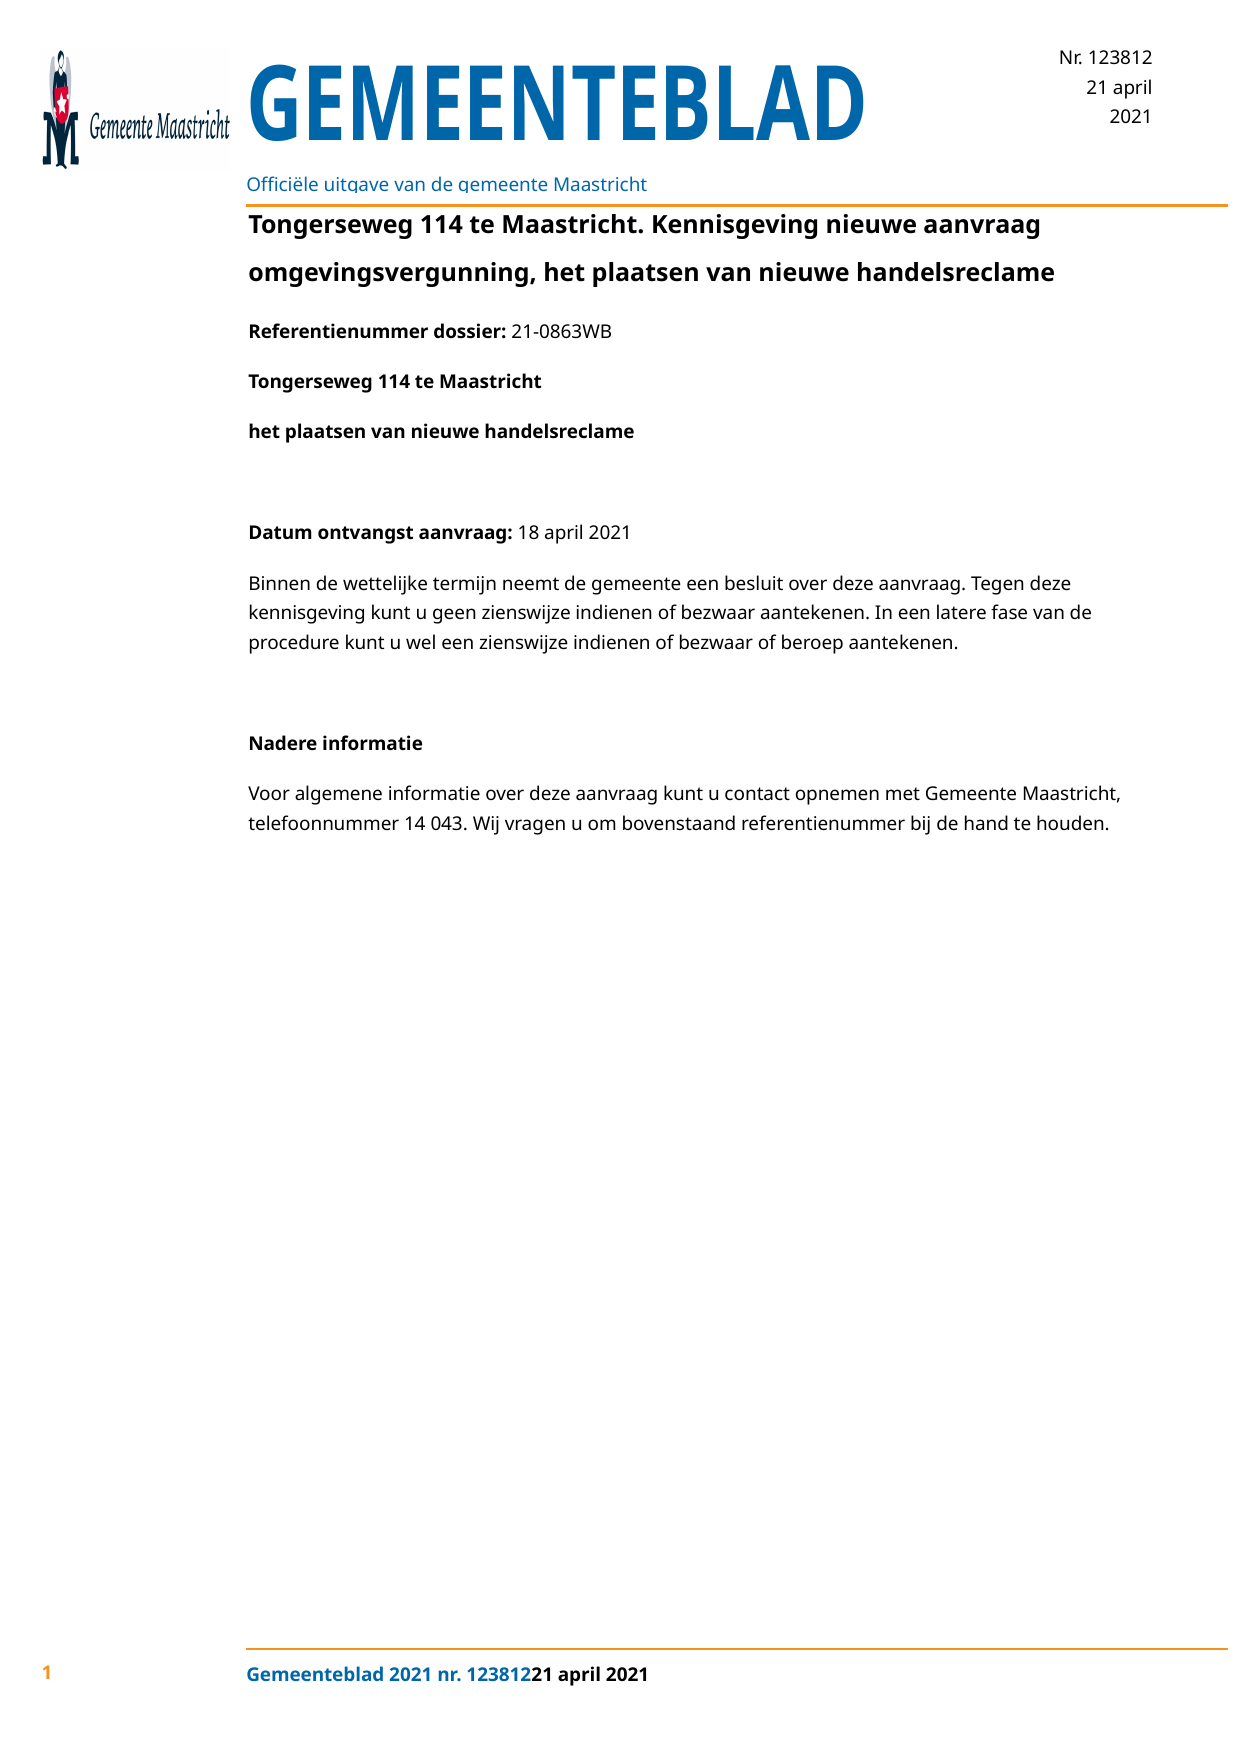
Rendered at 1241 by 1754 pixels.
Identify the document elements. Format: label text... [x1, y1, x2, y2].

text Nadere informatie [248, 730, 1152, 756]
text Referentienummer dossier: 21-0863WB [248, 318, 1152, 344]
text Datum ontvangst aanvraag: 18 april 2021 [248, 519, 1152, 545]
picture [41, 47, 231, 172]
text Tongerseweg 114 te Maastricht [248, 368, 1152, 394]
text het plaatsen van nieuwe handelsreclame [248, 419, 1152, 444]
text Binnen de wettelijke termijn neemt de gemeente een besluit over deze aanvraag. Tegen deze kennisgeving kunt u geen zienswijze indienen of bezwaar aantekenen. In een latere fase van de procedure kunt u wel een zienswijze indienen of bezwaar of beroep aantekenen. [248, 570, 1152, 655]
text Tongerseweg 114 te Maastricht. Kennisgeving nieuwe aanvraag omgevingsvergunning, het plaatsen van nieuwe handelsreclame [248, 207, 1152, 288]
text Voor algemene informatie over deze aanvraag kunt u contact opnemen met Gemeente Maastricht, telefoonnummer 14 043. Wij vragen u om bovenstaand referentienummer bij de hand te houden. [248, 780, 1152, 836]
